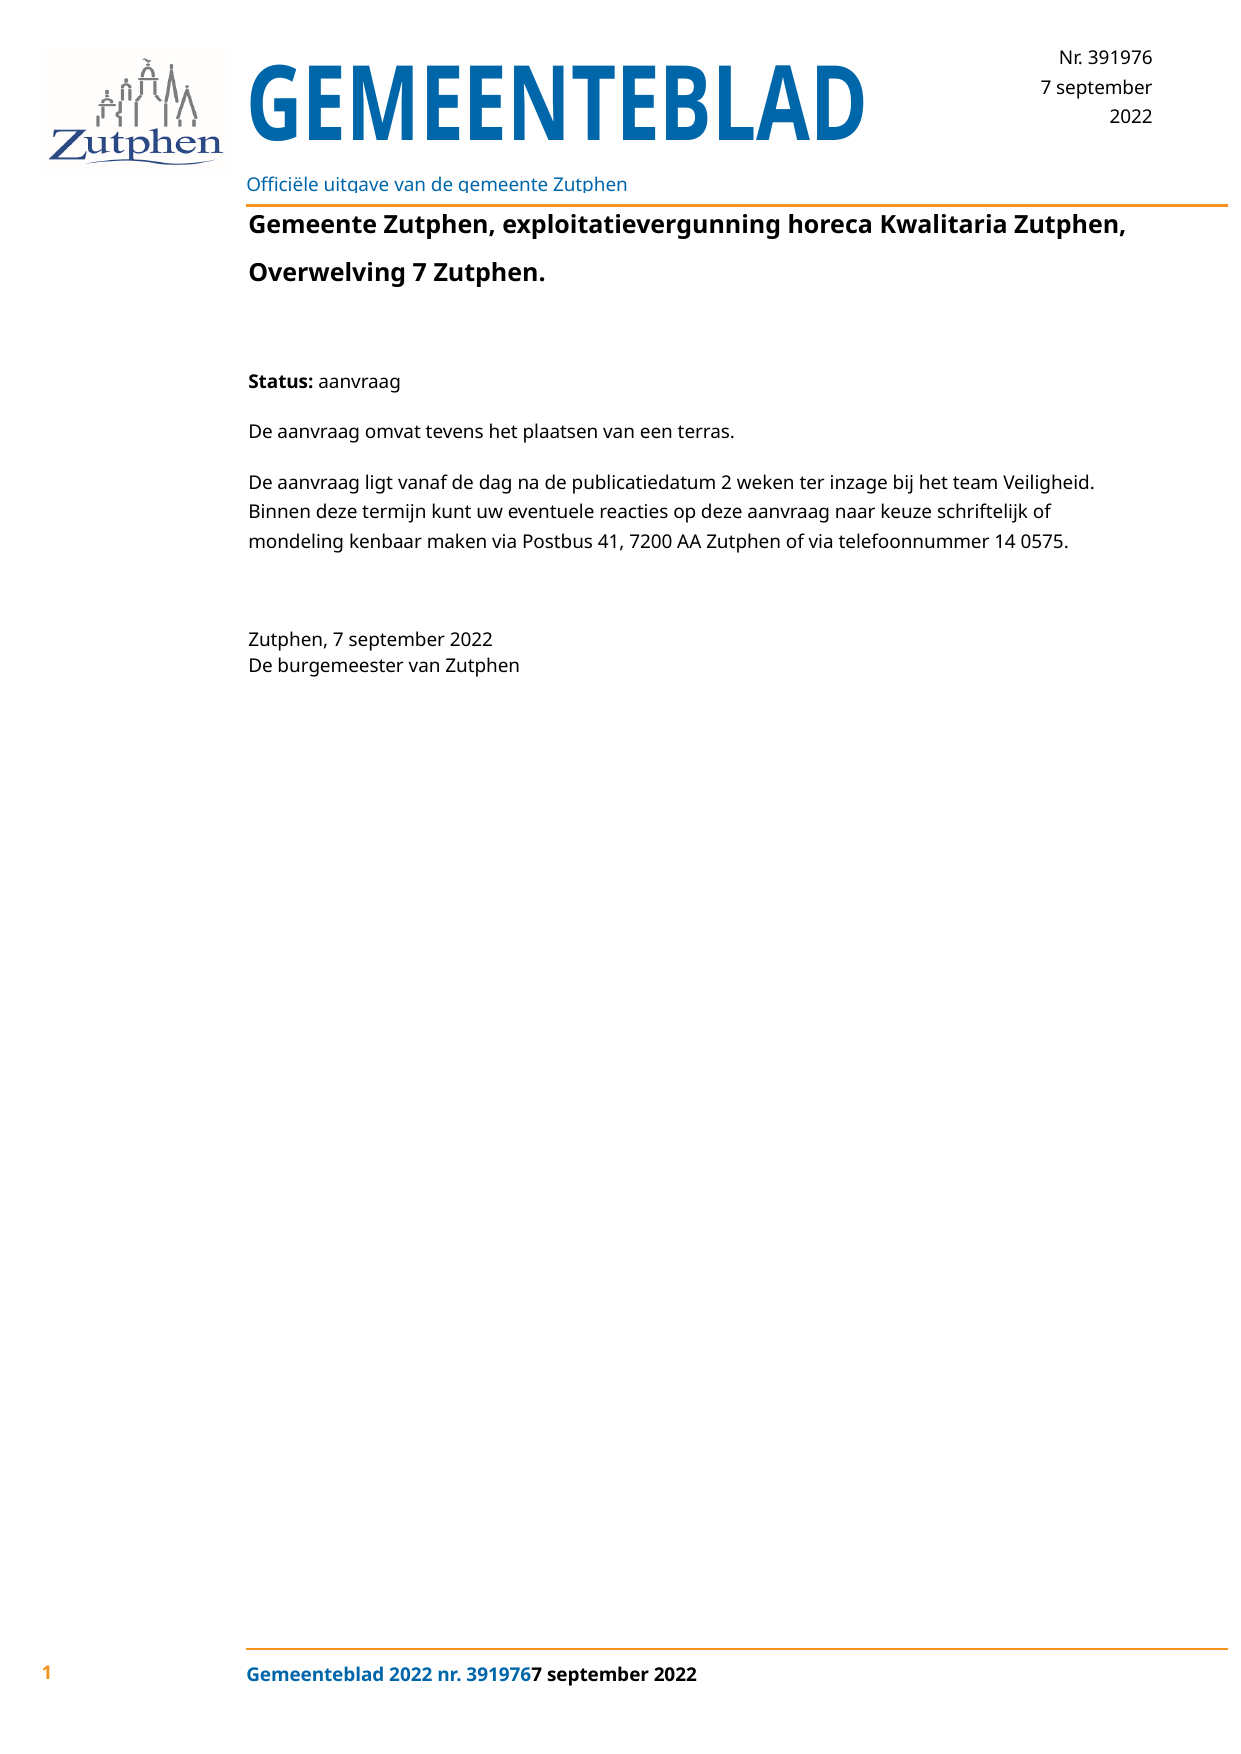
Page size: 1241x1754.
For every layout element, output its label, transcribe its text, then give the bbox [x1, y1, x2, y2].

picture [41, 47, 231, 172]
text De aanvraag ligt vanaf de dag na de publicatiedatum 2 weken ter inzage bij het team Veiligheid. Binnen deze termijn kunt uw eventuele reacties op deze aanvraag naar keuze schriftelijk of mondeling kenbaar maken via Postbus 41, 7200 AA Zutphen of via telefoonnummer 14 0575. [248, 469, 1152, 554]
text Zutphen, 7 september 2022 [248, 627, 1152, 652]
text Status: aanvraag [248, 368, 1152, 394]
text De burgemeester van Zutphen [248, 652, 1152, 678]
text De aanvraag omvat tevens het plaatsen van een terras. [248, 419, 1152, 444]
text Gemeente Zutphen, exploitatievergunning horeca Kwalitaria Zutphen, Overwelving 7 Zutphen. [248, 207, 1152, 288]
